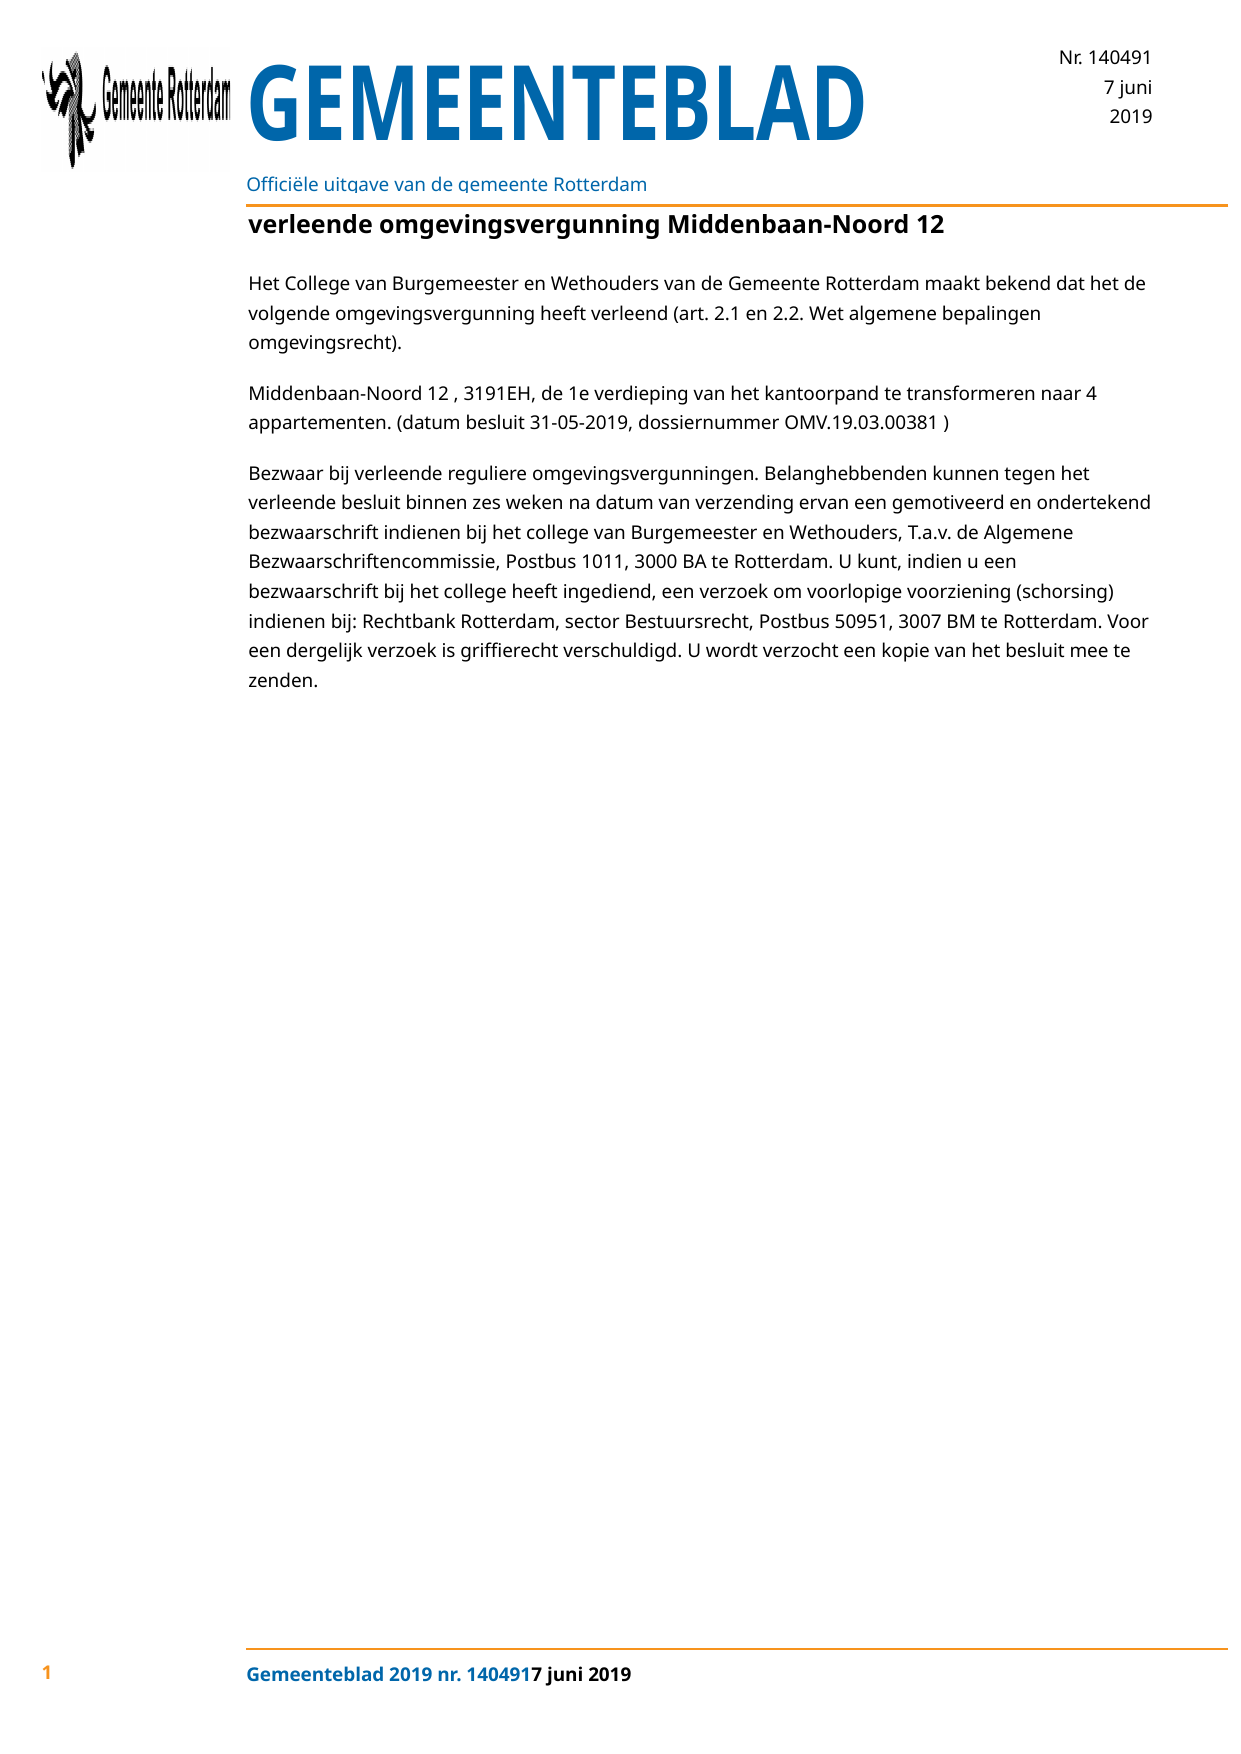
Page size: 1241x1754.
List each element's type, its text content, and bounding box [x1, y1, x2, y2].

text Het College van Burgemeester en Wethouders van de Gemeente Rotterdam maakt bekend dat het de volgende omgevingsvergunning heeft verleend (art. 2.1 en 2.2. Wet algemene bepalingen omgevingsrecht). [248, 270, 1152, 355]
picture [41, 47, 231, 172]
text Bezwaar bij verleende reguliere omgevingsvergunningen. Belanghebbenden kunnen tegen het verleende besluit binnen zes weken na datum van verzending ervan een gemotiveerd en ondertekend bezwaarschrift indienen bij het college van Burgemeester en Wethouders, T.a.v. de Algemene Bezwaarschriftencommissie, Postbus 1011, 3000 BA te Rotterdam. U kunt, indien u een bezwaarschrift bij het college heeft ingediend, een verzoek om voorlopige voorziening (schorsing) indienen bij: Rechtbank Rotterdam, sector Bestuursrecht, Postbus 50951, 3007 BM te Rotterdam. Voor een dergelijk verzoek is griffierecht verschuldigd. U wordt verzocht een kopie van het besluit mee te zenden. [248, 460, 1152, 693]
text Middenbaan-Noord 12 , 3191EH, de 1e verdieping van het kantoorpand te transformeren naar 4 appartementen. (datum besluit 31-05-2019, dossiernummer OMV.19.03.00381 ) [248, 380, 1152, 435]
text verleende omgevingsvergunning Middenbaan-Noord 12 [248, 207, 1152, 241]
